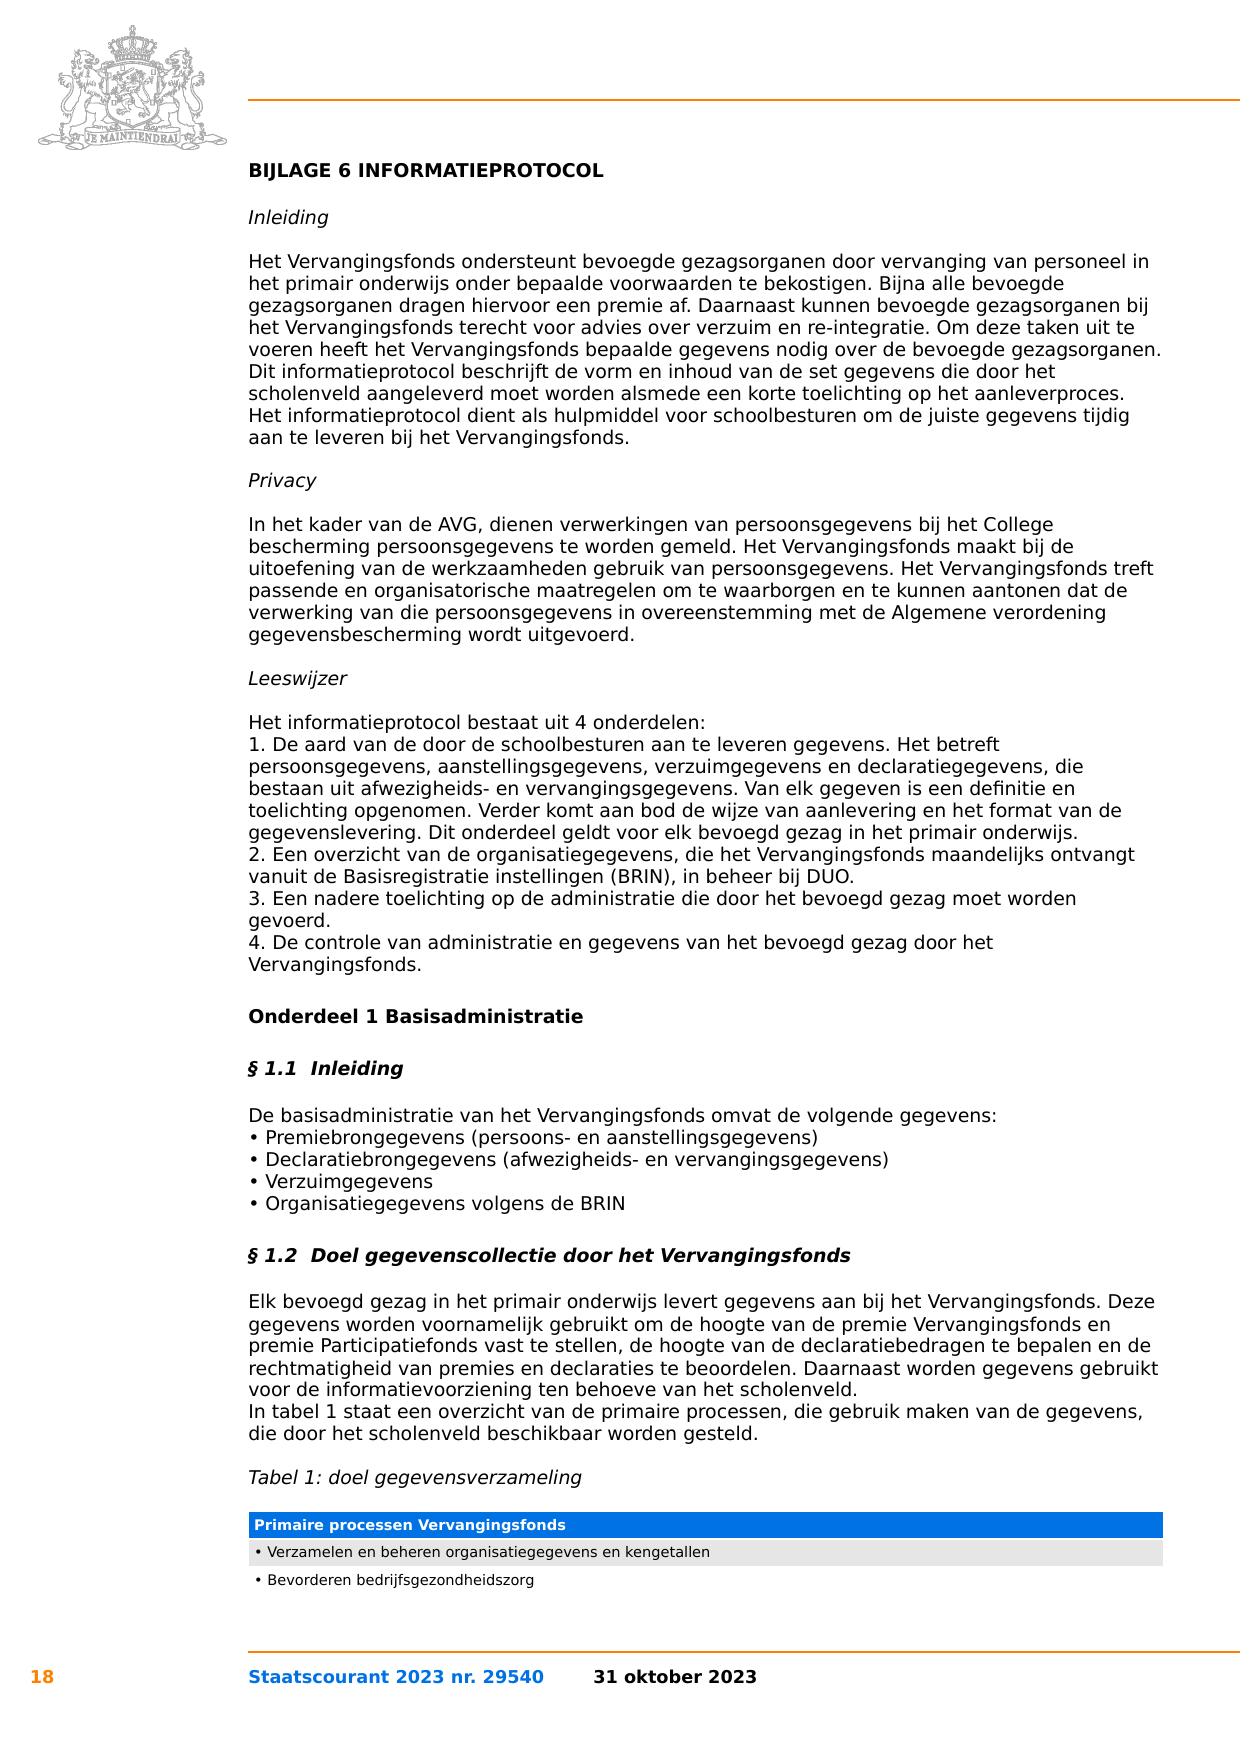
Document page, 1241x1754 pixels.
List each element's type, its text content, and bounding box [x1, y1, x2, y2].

text 1. De aard van de door de schoolbesturen aan te leveren gegevens. Het betreft persoonsgegevens, aanstellingsgegevens, verzuimgegevens en declaratiegegevens, die bestaan uit afwezigheids- en vervangingsgegevens. Van elk gegeven is een definitie en toelichting opgenomen. Verder komt aan bod de wijze van aanlevering en het format van de gegevenslevering. Dit onderdeel geldt voor elk bevoegd gezag in het primair onderwijs. [248, 734, 1163, 844]
subtitle § 1.2 Doel gegevenscollectie door het Vervangingsfonds [248, 1244, 1163, 1266]
subtitle Leeswijzer [248, 668, 1163, 690]
text Het informatieprotocol bestaat uit 4 onderdelen: [248, 712, 1163, 734]
table_header Primaire processen Vervangingsfonds [249, 1512, 1163, 1538]
table_cell • Verzamelen en beheren organisatiegegevens en kengetallen [249, 1540, 1163, 1566]
text 3. Een nadere toelichting op de administratie die door het bevoegd gezag moet worden gevoerd. [248, 888, 1163, 932]
picture [38, 25, 227, 150]
text In tabel 1 staat een overzicht van de primaire processen, die gebruik maken van de gegevens, die door het scholenveld beschikbaar worden gesteld. [248, 1401, 1163, 1445]
text Tabel 1: doel gegevensverzameling [248, 1467, 1163, 1489]
text Elk bevoegd gezag in het primair onderwijs levert gegevens aan bij het Vervangingsfonds. Deze gegevens worden voornamelijk gebruikt om de hoogte van de premie Vervangingsfonds en premie Participatiefonds vast te stellen, de hoogte van de declaratiebedragen te bepalen en de rechtmatigheid van premies en declaraties te beoordelen. Daarnaast worden gegevens gebruikt voor de informatievoorziening ten behoeve van het scholenveld. [248, 1291, 1163, 1401]
subtitle Onderdeel 1 Basisadministratie [248, 1006, 1163, 1028]
table_cell • Bevorderen bedrijfsgezondheidszorg [249, 1567, 1163, 1593]
text • Verzuimgegevens [248, 1171, 1163, 1192]
text In het kader van de AVG, dienen verwerkingen van persoonsgegevens bij het College bescherming persoonsgegevens te worden gemeld. Het Vervangingsfonds maakt bij de uitoefening van de werkzaamheden gebruik van persoonsgegevens. Het Vervangingsfonds treft passende en organisatorische maatregelen om te waarborgen en te kunnen aantonen dat de verwerking van die persoonsgegevens in overeenstemming met de Algemene verordening gegevensbescherming wordt uitgevoerd. [248, 514, 1163, 646]
text 4. De controle van administratie en gegevens van het bevoegd gezag door het Vervangingsfonds. [248, 932, 1163, 976]
text 2. Een overzicht van de organisatiegegevens, die het Vervangingsfonds maandelijks ontvangt vanuit de Basisregistratie instellingen (BRIN), in beheer bij DUO. [248, 844, 1163, 888]
subtitle Privacy [248, 470, 1163, 492]
text • Premiebrongegevens (persoons- en aanstellingsgegevens) [248, 1127, 1163, 1148]
text Het Vervangingsfonds ondersteunt bevoegde gezagsorganen door vervanging van personeel in het primair onderwijs onder bepaalde voorwaarden te bekostigen. Bijna alle bevoegde gezagsorganen dragen hiervoor een premie af. Daarnaast kunnen bevoegde gezagsorganen bij het Vervangingsfonds terecht voor advies over verzuim en re-integratie. Om deze taken uit te voeren heeft het Vervangingsfonds bepaalde gegevens nodig over de bevoegde gezagsorganen. Dit informatieprotocol beschrijft de vorm en inhoud van de set gegevens die door het scholenveld aangeleverd moet worden alsmede een korte toelichting op het aanleverproces. Het informatieprotocol dient als hulpmiddel voor schoolbesturen om de juiste gegevens tijdig aan te leveren bij het Vervangingsfonds. [248, 251, 1163, 448]
subtitle § 1.1 Inleiding [248, 1058, 1163, 1079]
text • Declaratiebrongegevens (afwezigheids- en vervangingsgegevens) [248, 1148, 1163, 1171]
text De basisadministratie van het Vervangingsfonds omvat de volgende gegevens: [248, 1104, 1163, 1127]
subtitle Inleiding [248, 207, 1163, 229]
subtitle BIJLAGE 6 INFORMATIEPROTOCOL [248, 160, 1163, 182]
text • Organisatiegegevens volgens de BRIN [248, 1192, 1163, 1214]
